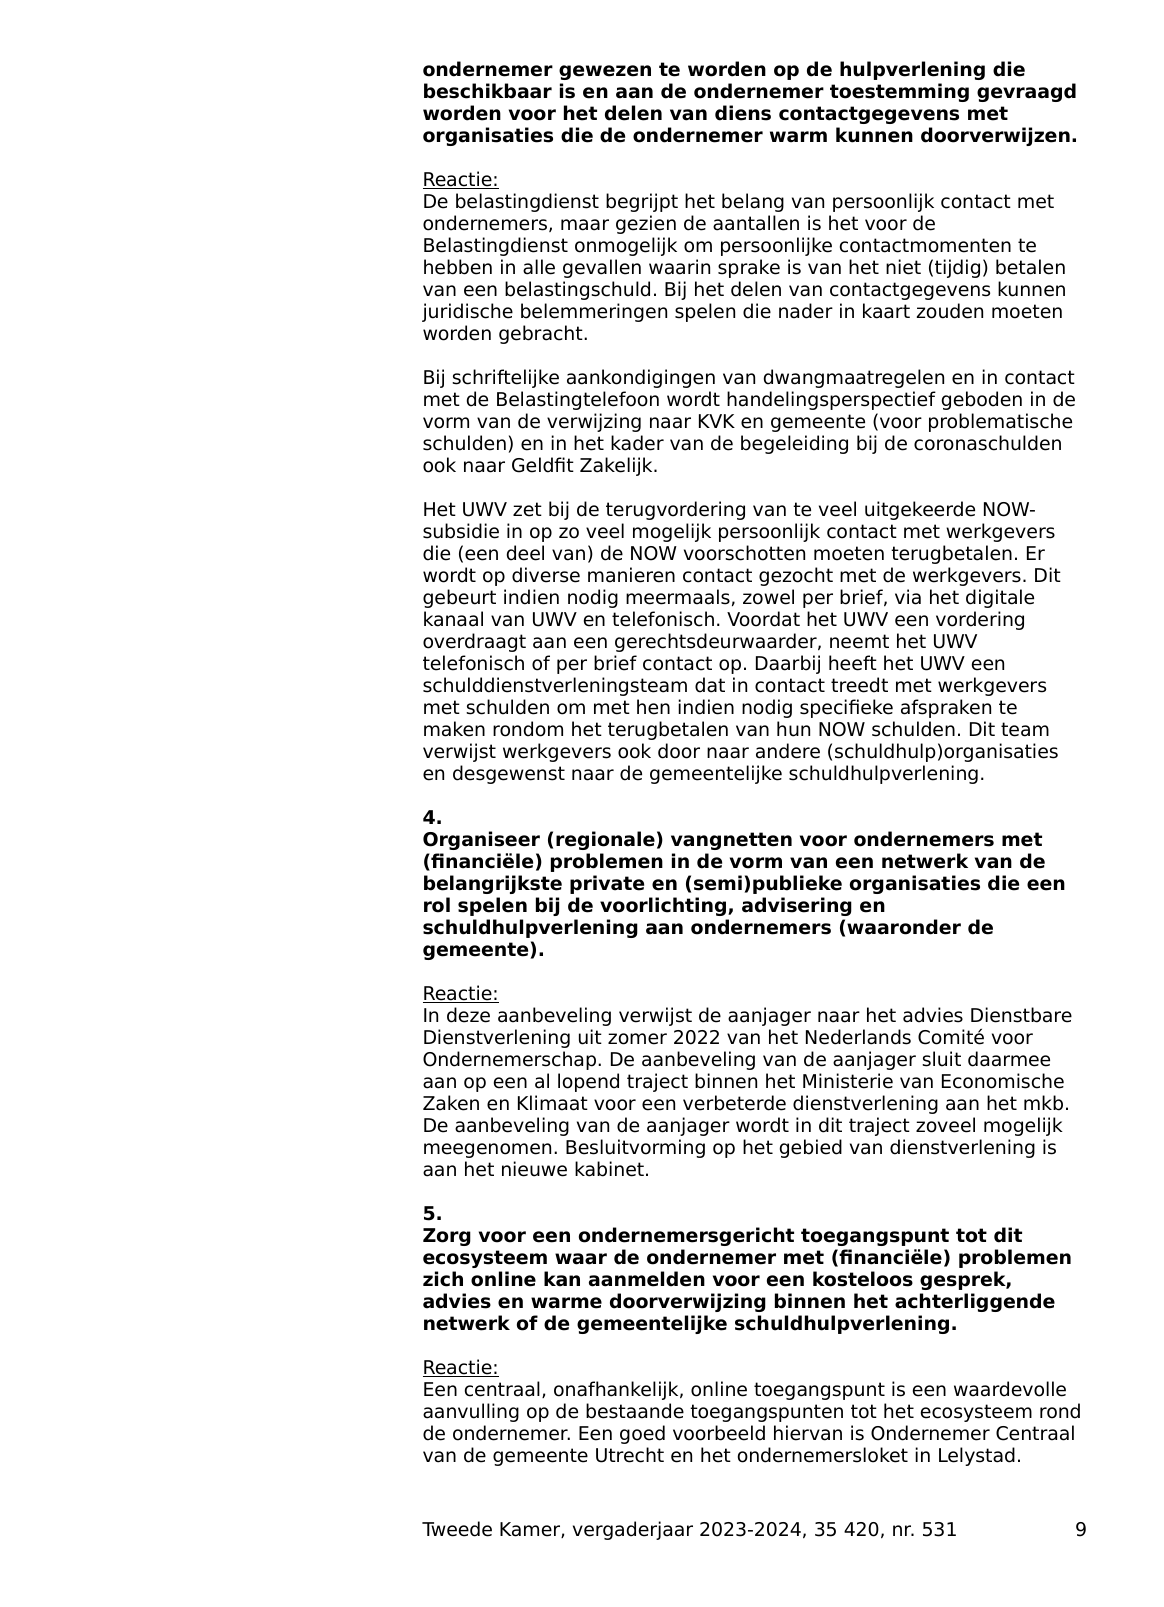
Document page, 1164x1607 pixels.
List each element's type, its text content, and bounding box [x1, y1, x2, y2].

text Organiseer (regionale) vangnetten voor ondernemers met (financiële) problemen in de vorm van een netwerk van de belangrijkste private en (semi)publieke organisaties die een rol spelen bij de voorlichting, advisering en schuldhulpverlening aan ondernemers (waaronder de gemeente). [422, 829, 1087, 961]
text 5. [422, 1203, 1087, 1225]
text In deze aanbeveling verwijst de aanjager naar het advies Dienstbare Dienstverlening uit zomer 2022 van het Nederlands Comité voor Ondernemerschap. De aanbeveling van de aanjager sluit daarmee aan op een al lopend traject binnen het Ministerie van Economische Zaken en Klimaat voor een verbeterde dienstverlening aan het mkb. De aanbeveling van de aanjager wordt in dit traject zoveel mogelijk meegenomen. Besluitvorming op het gebied van dienstverlening is aan het nieuwe kabinet. [422, 1005, 1087, 1181]
text Reactie: [422, 983, 1087, 1005]
text De belastingdienst begrijpt het belang van persoonlijk contact met ondernemers, maar gezien de aantallen is het voor de Belastingdienst onmogelijk om persoonlijke contactmomenten te hebben in alle gevallen waarin sprake is van het niet (tijdig) betalen van een belastingschuld. Bij het delen van contactgegevens kunnen juridische belemmeringen spelen die nader in kaart zouden moeten worden gebracht. [422, 191, 1087, 345]
text Een centraal, onafhankelijk, online toegangspunt is een waardevolle aanvulling op de bestaande toegangspunten tot het ecosysteem rond de ondernemer. Een goed voorbeeld hiervan is Ondernemer Centraal van de gemeente Utrecht en het ondernemersloket in Lelystad. [422, 1379, 1087, 1467]
text Zorg voor een ondernemersgericht toegangspunt tot dit ecosysteem waar de ondernemer met (financiële) problemen zich online kan aanmelden voor een kosteloos gesprek, advies en warme doorverwijzing binnen het achterliggende netwerk of de gemeentelijke schuldhulpverlening. [422, 1225, 1087, 1335]
text Bij schriftelijke aankondigingen van dwangmaatregelen en in contact met de Belastingtelefoon wordt handelingsperspectief geboden in de vorm van de verwijzing naar KVK en gemeente (voor problematische schulden) en in het kader van de begeleiding bij de coronaschulden ook naar Geldfit Zakelijk. [422, 367, 1087, 477]
text Het UWV zet bij de terugvordering van te veel uitgekeerde NOW-subsidie in op zo veel mogelijk persoonlijk contact met werkgevers die (een deel van) de NOW voorschotten moeten terugbetalen. Er wordt op diverse manieren contact gezocht met de werkgevers. Dit gebeurt indien nodig meermaals, zowel per brief, via het digitale kanaal van UWV en telefonisch. Voordat het UWV een vordering overdraagt aan een gerechtsdeurwaarder, neemt het UWV telefonisch of per brief contact op. Daarbij heeft het UWV een schulddienstverleningsteam dat in contact treedt met werkgevers met schulden om met hen indien nodig specifieke afspraken te maken rondom het terugbetalen van hun NOW schulden. Dit team verwijst werkgevers ook door naar andere (schuldhulp)organisaties en desgewenst naar de gemeentelijke schuldhulpverlening. [422, 499, 1087, 785]
text ondernemer gewezen te worden op de hulpverlening die beschikbaar is en aan de ondernemer toestemming gevraagd worden voor het delen van diens contactgegevens met organisaties die de ondernemer warm kunnen doorverwijzen. [422, 59, 1087, 147]
text Reactie: [422, 169, 1087, 191]
text Reactie: [422, 1357, 1087, 1379]
text 4. [422, 807, 1087, 829]
